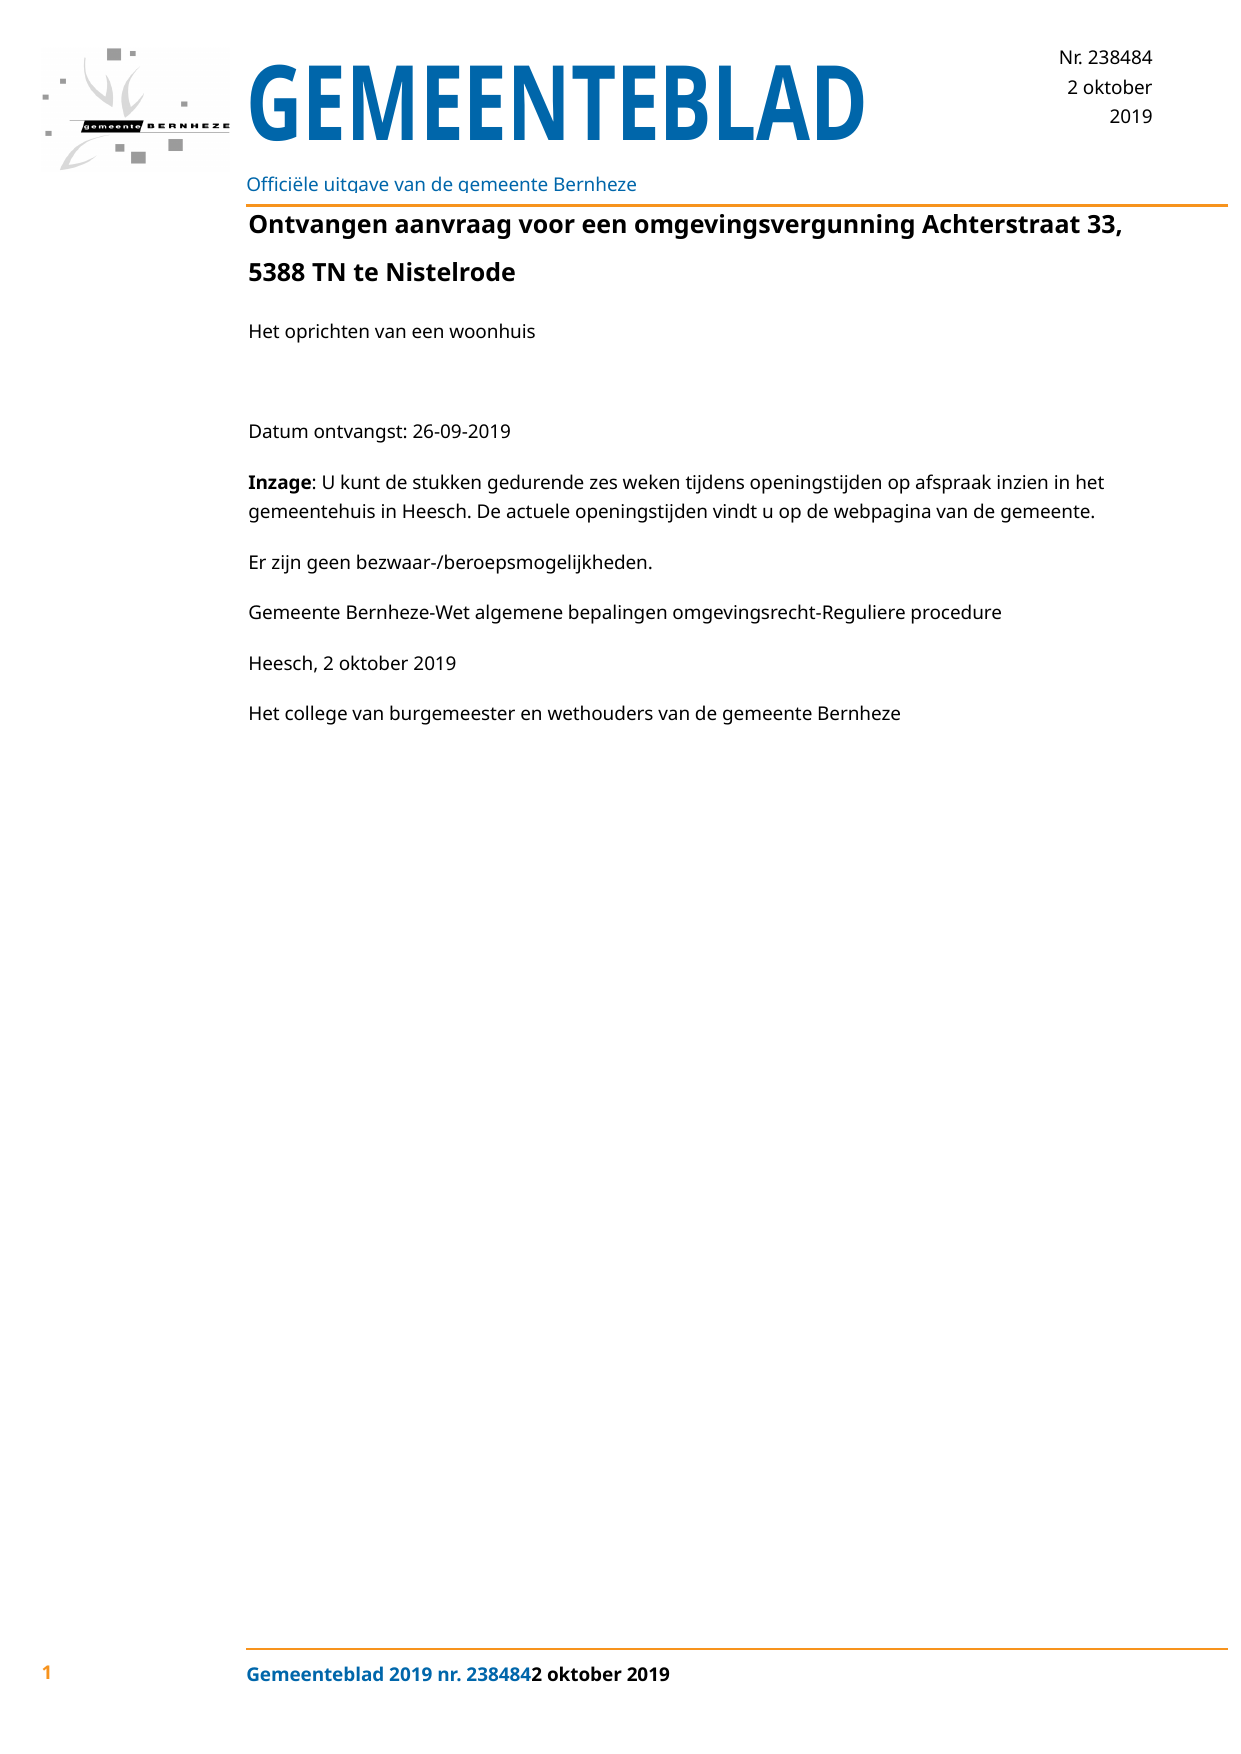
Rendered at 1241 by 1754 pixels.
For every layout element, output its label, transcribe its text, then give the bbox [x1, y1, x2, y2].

text Datum ontvangst: 26-09-2019 [248, 419, 1152, 444]
text Heesch, 2 oktober 2019 [248, 650, 1152, 676]
text Het oprichten van een woonhuis [248, 318, 1152, 344]
text Gemeente Bernheze-Wet algemene bepalingen omgevingsrecht-Reguliere procedure [248, 599, 1152, 625]
text Er zijn geen bezwaar-/beroepsmogelijkheden. [248, 549, 1152, 575]
text Inzage: U kunt de stukken gedurende zes weken tijdens openingstijden op afspraak inzien in het gemeentehuis in Heesch. De actuele openingstijden vindt u op de webpagina van de gemeente. [248, 469, 1152, 524]
picture [41, 47, 231, 172]
text Het college van burgemeester en wethouders van de gemeente Bernheze [248, 700, 1152, 726]
text Ontvangen aanvraag voor een omgevingsvergunning Achterstraat 33, 5388 TN te Nistelrode [248, 207, 1152, 288]
